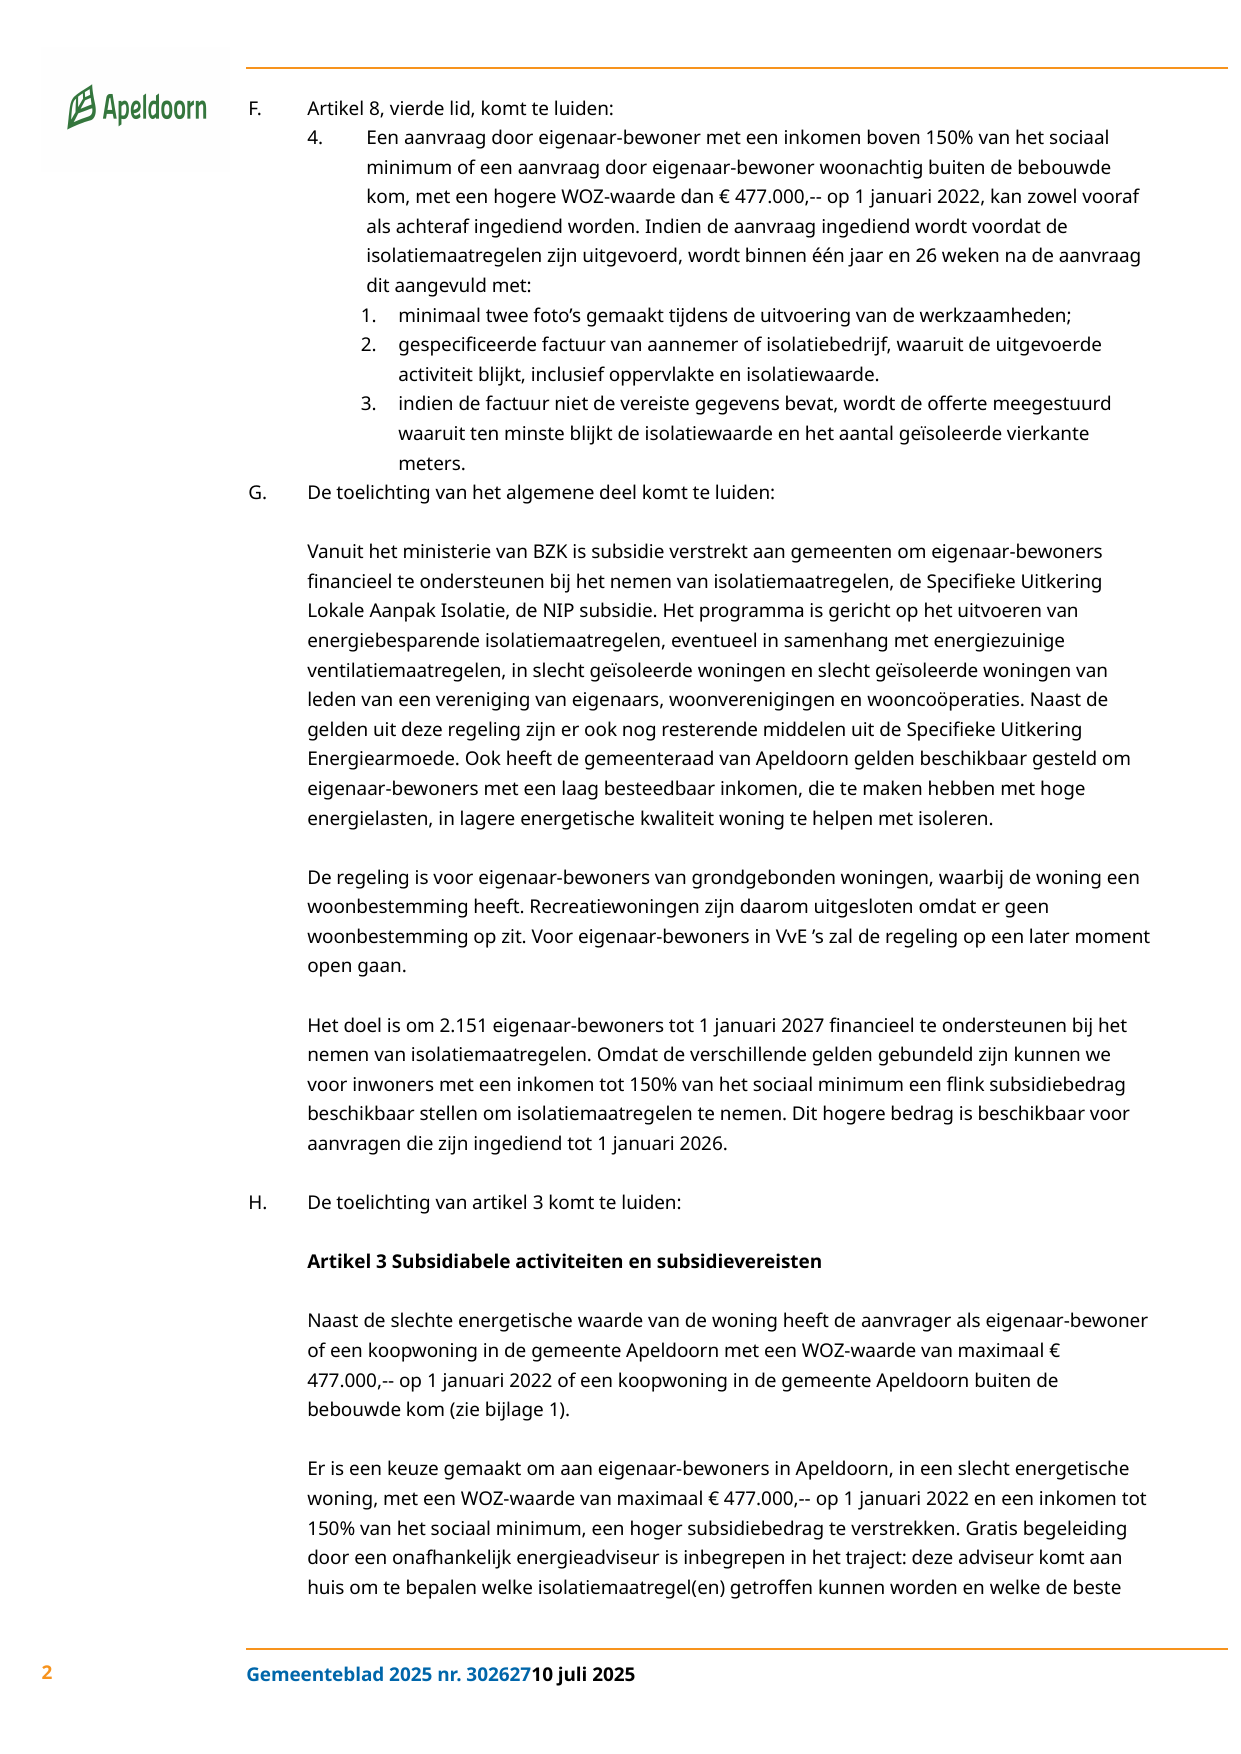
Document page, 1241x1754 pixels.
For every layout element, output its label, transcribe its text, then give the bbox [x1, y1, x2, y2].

list Er is een keuze gemaakt om aan eigenaar-bewoners in Apeldoorn, in een slecht energetische woning, met een WOZ-waarde van maximaal € 477.000,-- op 1 januari 2022 en een inkomen tot 150% van het sociaal minimum, een hoger subsidiebedrag te verstrekken. Gratis begeleiding door een onafhankelijk energieadviseur is inbegrepen in het traject: deze adviseur komt aan huis om te bepalen welke isolatiemaatregel(en) getroffen kunnen worden en welke de beste [248, 1456, 1152, 1600]
list Naast de slechte energetische waarde van de woning heeft de aanvrager als eigenaar-bewoner of een koopwoning in de gemeente Apeldoorn met een WOZ-waarde van maximaal € 477.000,-- op 1 januari 2022 of een koopwoning in de gemeente Apeldoorn buiten de bebouwde kom (zie bijlage 1). [248, 1308, 1152, 1422]
list De toelichting van het algemene deel komt te luiden: [248, 479, 1152, 505]
list De regeling is voor eigenaar-bewoners van grondgebonden woningen, waarbij de woning een woonbestemming heeft. Recreatiewoningen zijn daarom uitgesloten omdat er geen woonbestemming op zit. Voor eigenaar-bewoners in VvE ’s zal de regeling op een later moment open gaan. [248, 864, 1152, 978]
list minimaal twee foto’s gemaakt tijdens de uitvoering van de werkzaamheden; [361, 302, 1152, 328]
list gespecificeerde factuur van aannemer of isolatiebedrijf, waaruit de uitgevoerde activiteit blijkt, inclusief oppervlakte en isolatiewaarde. [361, 331, 1152, 387]
list Artikel 3 Subsidiabele activiteiten en subsidievereisten [248, 1248, 1152, 1274]
list indien de factuur niet de vereiste gegevens bevat, wordt de offerte meegestuurd waaruit ten minste blijkt de isolatiewaarde en het aantal geïsoleerde vierkante meters. [361, 391, 1152, 476]
list De toelichting van artikel 3 komt te luiden: [248, 1189, 1152, 1215]
list Artikel 8, vierde lid, komt te luiden: [248, 95, 1152, 121]
list Een aanvraag door eigenaar-bewoner met een inkomen boven 150% van het sociaal minimum of een aanvraag door eigenaar-bewoner woonachtig buiten de bebouwde kom, met een hogere WOZ-waarde dan € 477.000,-- op 1 januari 2022, kan zowel vooraf als achteraf ingediend worden. Indien de aanvraag ingediend wordt voordat de isolatiemaatregelen zijn uitgevoerd, wordt binnen één jaar en 26 weken na de aanvraag dit aangevuld met: [307, 124, 1152, 298]
list Vanuit het ministerie van BZK is subsidie verstrekt aan gemeenten om eigenaar-bewoners financieel te ondersteunen bij het nemen van isolatiemaatregelen, de Specifieke Uitkering Lokale Aanpak Isolatie, de NIP subsidie. Het programma is gericht op het uitvoeren van energiebesparende isolatiemaatregelen, eventueel in samenhang met energiezuinige ventilatiemaatregelen, in slecht geïsoleerde woningen en slecht geïsoleerde woningen van leden van een vereniging van eigenaars, woonverenigingen en wooncoöperaties. Naast de gelden uit deze regeling zijn er ook nog resterende middelen uit de Specifieke Uitkering Energiearmoede. Ook heeft de gemeenteraad van Apeldoorn gelden beschikbaar gesteld om eigenaar-bewoners met een laag besteedbaar inkomen, die te maken hebben met hoge energielasten, in lagere energetische kwaliteit woning te helpen met isoleren. [248, 538, 1152, 831]
list Het doel is om 2.151 eigenaar-bewoners tot 1 januari 2027 financieel te ondersteunen bij het nemen van isolatiemaatregelen. Omdat de verschillende gelden gebundeld zijn kunnen we voor inwoners met een inkomen tot 150% van het sociaal minimum een flink subsidiebedrag beschikbaar stellen om isolatiemaatregelen te nemen. Dit hogere bedrag is beschikbaar voor aanvragen die zijn ingediend tot 1 januari 2026. [248, 1012, 1152, 1156]
picture [41, 47, 231, 172]
